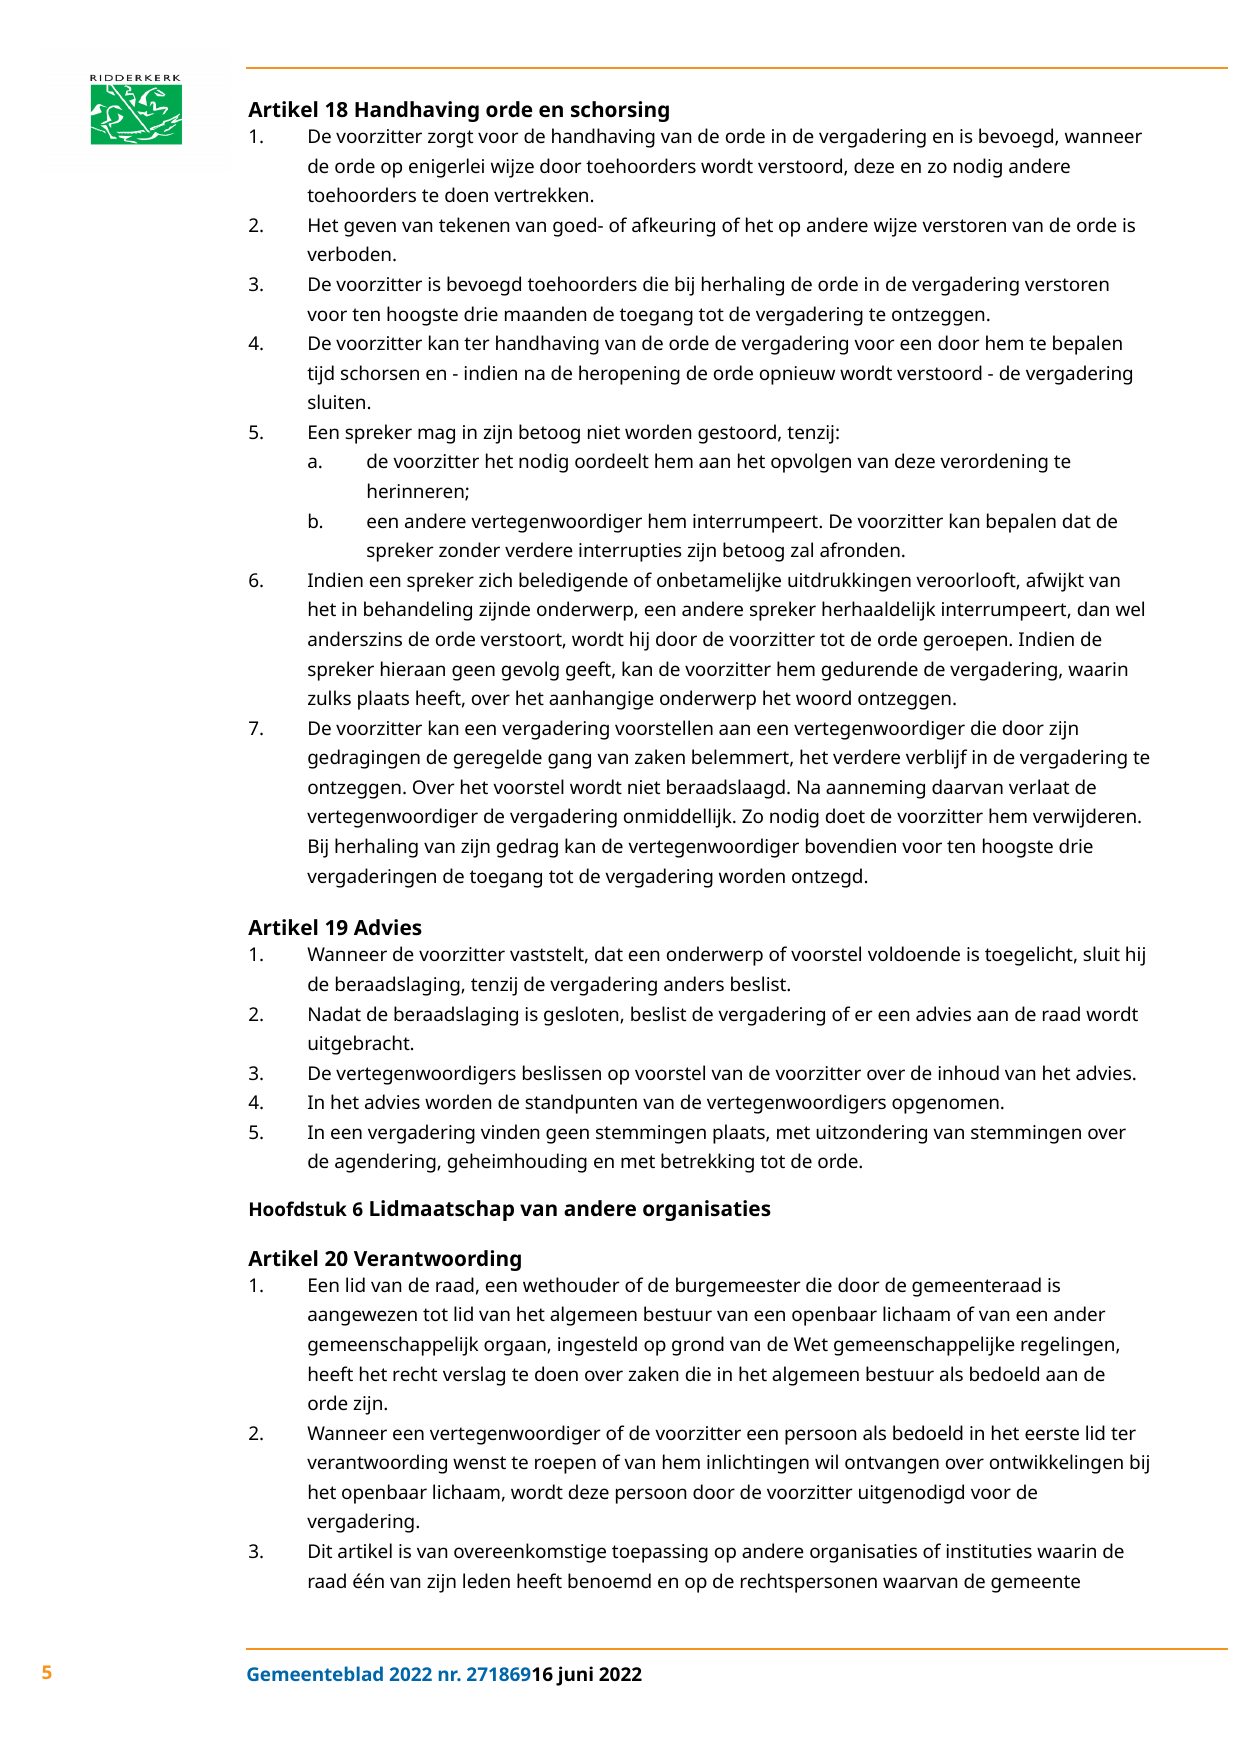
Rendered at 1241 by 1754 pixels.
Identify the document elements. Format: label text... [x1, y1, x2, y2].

picture [41, 47, 231, 172]
list De voorzitter is bevoegd toehoorders die bij herhaling de orde in de vergadering verstoren voor ten hoogste drie maanden de toegang tot de vergadering te ontzeggen. [248, 271, 1152, 326]
text Artikel 20 Verantwoording [248, 1244, 1152, 1272]
text Artikel 19 Advies [248, 913, 1152, 942]
list Indien een spreker zich beledigende of onbetamelijke uitdrukkingen veroorlooft, afwijkt van het in behandeling zijnde onderwerp, een andere spreker herhaaldelijk interrumpeert, dan wel anderszins de orde verstoort, wordt hij door de voorzitter tot de orde geroepen. Indien de spreker hieraan geen gevolg geeft, kan de voorzitter hem gedurende de vergadering, waarin zulks plaats heeft, over het aanhangige onderwerp het woord ontzeggen. [248, 567, 1152, 711]
list Het geven van tekenen van goed- of afkeuring of het op andere wijze verstoren van de orde is verboden. [248, 212, 1152, 267]
list Een spreker mag in zijn betoog niet worden gestoord, tenzij: [248, 419, 1152, 445]
list Een lid van de raad, een wethouder of de burgemeester die door de gemeenteraad is aangewezen tot lid van het algemeen bestuur van een openbaar lichaam of van een ander gemeenschappelijk orgaan, ingesteld op grond van de Wet gemeenschappelijke regelingen, heeft het recht verslag te doen over zaken die in het algemeen bestuur als bedoeld aan de orde zijn. [248, 1272, 1152, 1416]
text Hoofdstuk 6 Lidmaatschap van andere organisaties [248, 1194, 1152, 1223]
list Wanneer de voorzitter vaststelt, dat een onderwerp of voorstel voldoende is toegelicht, sluit hij de beraadslaging, tenzij de vergadering anders beslist. [248, 942, 1152, 997]
text Artikel 18 Handhaving orde en schorsing [248, 95, 1152, 123]
list De voorzitter kan ter handhaving van de orde de vergadering voor een door hem te bepalen tijd schorsen en - indien na de heropening de orde opnieuw wordt verstoord - de vergadering sluiten. [248, 330, 1152, 415]
list Nadat de beraadslaging is gesloten, beslist de vergadering of er een advies aan de raad wordt uitgebracht. [248, 1001, 1152, 1056]
list De vertegenwoordigers beslissen op voorstel van de voorzitter over de inhoud van het advies. [248, 1060, 1152, 1086]
list In een vergadering vinden geen stemmingen plaats, met uitzondering van stemmingen over de agendering, geheimhouding en met betrekking tot de orde. [248, 1119, 1152, 1174]
list Dit artikel is van overeenkomstige toepassing op andere organisaties of instituties waarin de raad één van zijn leden heeft benoemd en op de rechtspersonen waarvan de gemeente [248, 1538, 1152, 1594]
list De voorzitter kan een vergadering voorstellen aan een vertegenwoordiger die door zijn gedragingen de geregelde gang van zaken belemmert, het verdere verblijf in de vergadering te ontzeggen. Over het voorstel wordt niet beraadslaagd. Na aanneming daarvan verlaat de vertegenwoordiger de vergadering onmiddellijk. Zo nodig doet de voorzitter hem verwijderen. Bij herhaling van zijn gedrag kan de vertegenwoordiger bovendien voor ten hoogste drie vergaderingen de toegang tot de vergadering worden ontzegd. [248, 715, 1152, 888]
list een andere vertegenwoordiger hem interrumpeert. De voorzitter kan bepalen dat de spreker zonder verdere interrupties zijn betoog zal afronden. [307, 508, 1152, 563]
list De voorzitter zorgt voor de handhaving van de orde in de vergadering en is bevoegd, wanneer de orde op enigerlei wijze door toehoorders wordt verstoord, deze en zo nodig andere toehoorders te doen vertrekken. [248, 123, 1152, 208]
list Wanneer een vertegenwoordiger of de voorzitter een persoon als bedoeld in het eerste lid ter verantwoording wenst te roepen of van hem inlichtingen wil ontvangen over ontwikkelingen bij het openbaar lichaam, wordt deze persoon door de voorzitter uitgenodigd voor de vergadering. [248, 1420, 1152, 1534]
list In het advies worden de standpunten van de vertegenwoordigers opgenomen. [248, 1089, 1152, 1115]
list de voorzitter het nodig oordeelt hem aan het opvolgen van deze verordening te herinneren; [307, 449, 1152, 504]
